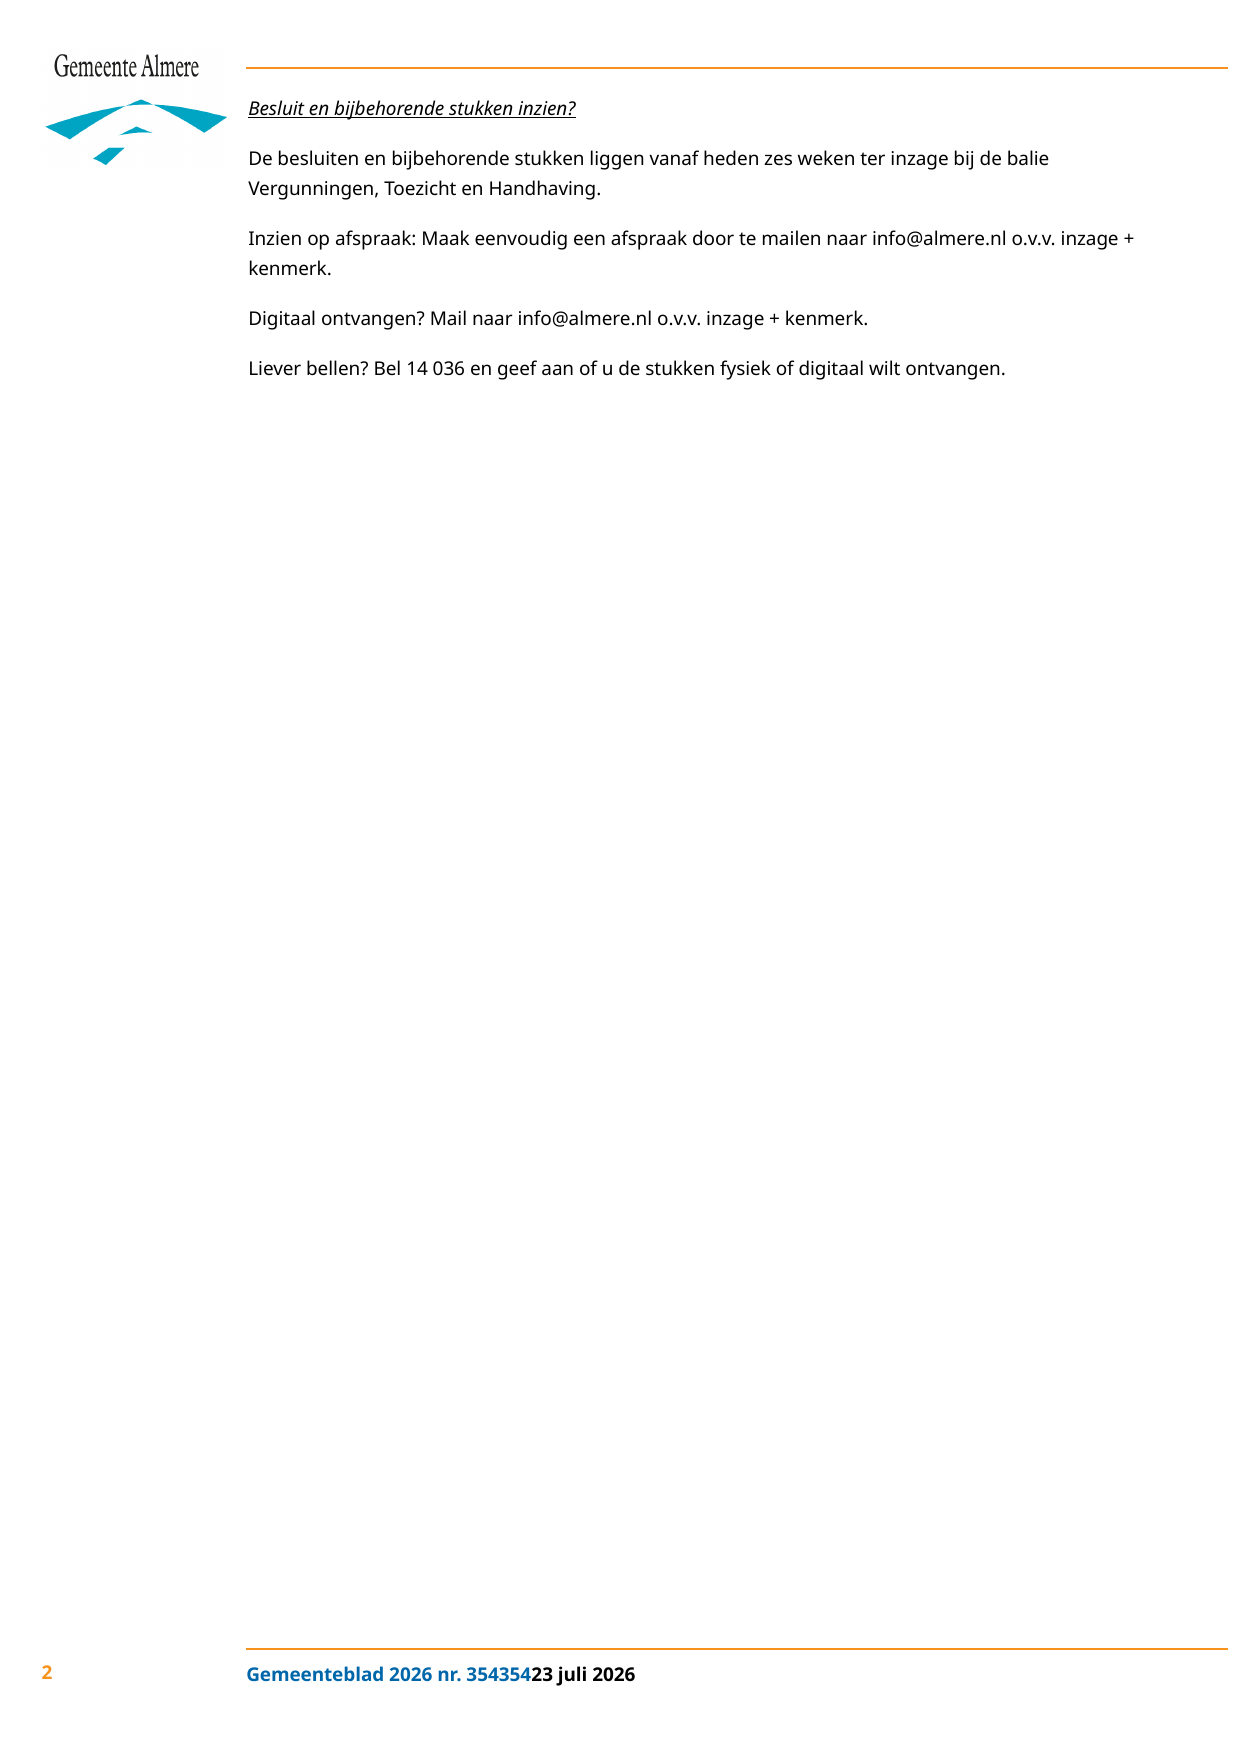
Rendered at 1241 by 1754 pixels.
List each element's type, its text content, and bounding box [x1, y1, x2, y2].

picture [41, 47, 231, 172]
text Digitaal ontvangen? Mail naar info@almere.nl o.v.v. inzage + kenmerk. [248, 305, 1152, 331]
text Liever bellen? Bel 14 036 en geef aan of u de stukken fysiek of digitaal wilt ontvangen. [248, 356, 1152, 381]
text Besluit en bijbehorende stukken inzien? [248, 95, 1152, 121]
text De besluiten en bijbehorende stukken liggen vanaf heden zes weken ter inzage bij de balie Vergunningen, Toezicht en Handhaving. [248, 145, 1152, 201]
text Inzien op afspraak: Maak eenvoudig een afspraak door te mailen naar info@almere.nl o.v.v. inzage + kenmerk. [248, 225, 1152, 281]
